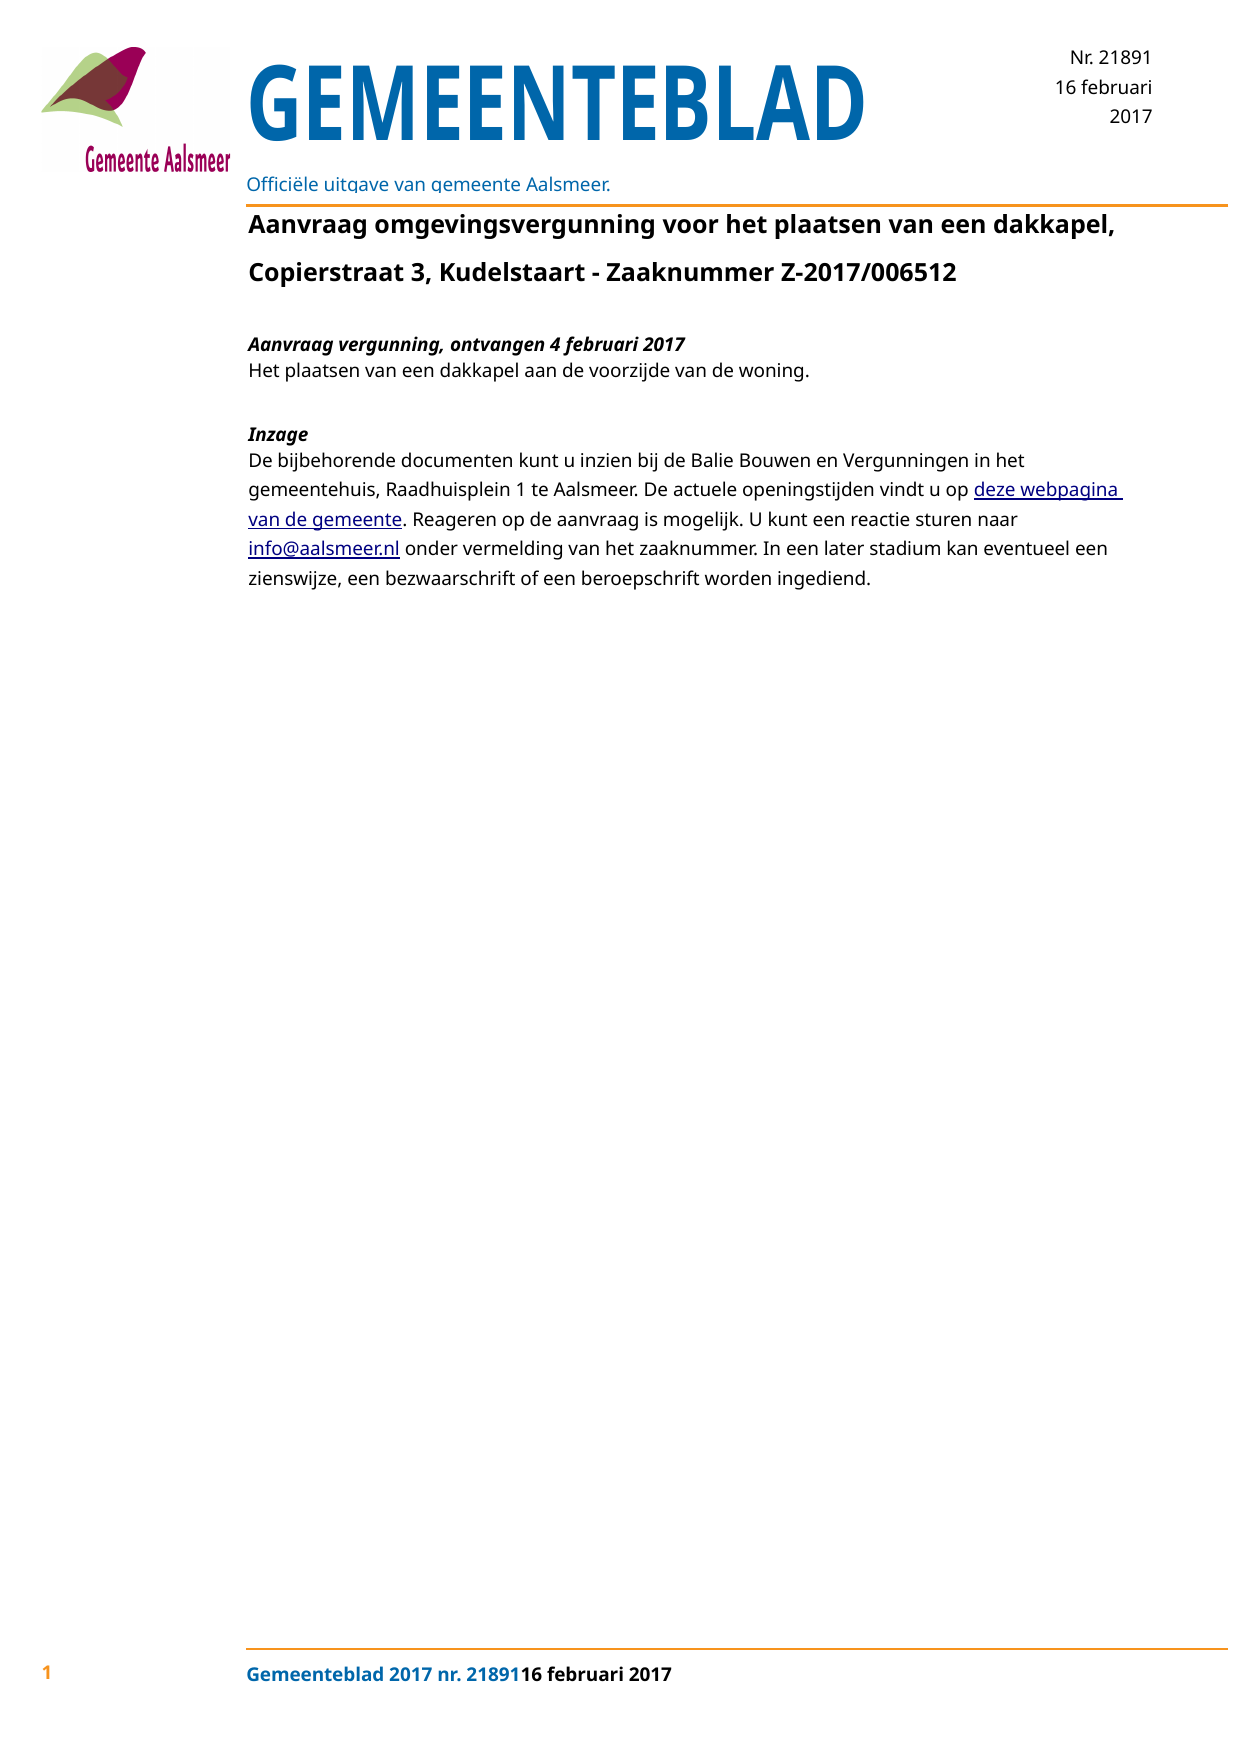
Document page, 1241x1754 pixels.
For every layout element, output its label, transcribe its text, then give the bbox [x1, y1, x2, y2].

text Aanvraag vergunning, ontvangen 4 februari 2017 [248, 331, 1152, 357]
picture [41, 47, 231, 172]
text Aanvraag omgevingsvergunning voor het plaatsen van een dakkapel, Copierstraat 3, Kudelstaart - Zaaknummer Z-2017/006512 [248, 207, 1152, 288]
text Inzage [248, 421, 1152, 447]
text ​ [248, 616, 1152, 641]
text De bijbehorende documenten kunt u inzien bij de Balie Bouwen en Vergunningen in het gemeentehuis, Raadhuisplein 1 te Aalsmeer. De actuele openingstijden vindt u op deze webpagina van de gemeente. Reageren op de aanvraag is mogelijk. U kunt een reactie sturen naar info@aalsmeer.nl onder vermelding van het zaaknummer. In een later stadium kan eventueel een zienswijze, een bezwaarschrift of een beroepschrift worden ingediend. [248, 447, 1152, 591]
text Het plaatsen van een dakkapel aan de voorzijde van de woning. [248, 357, 1152, 383]
